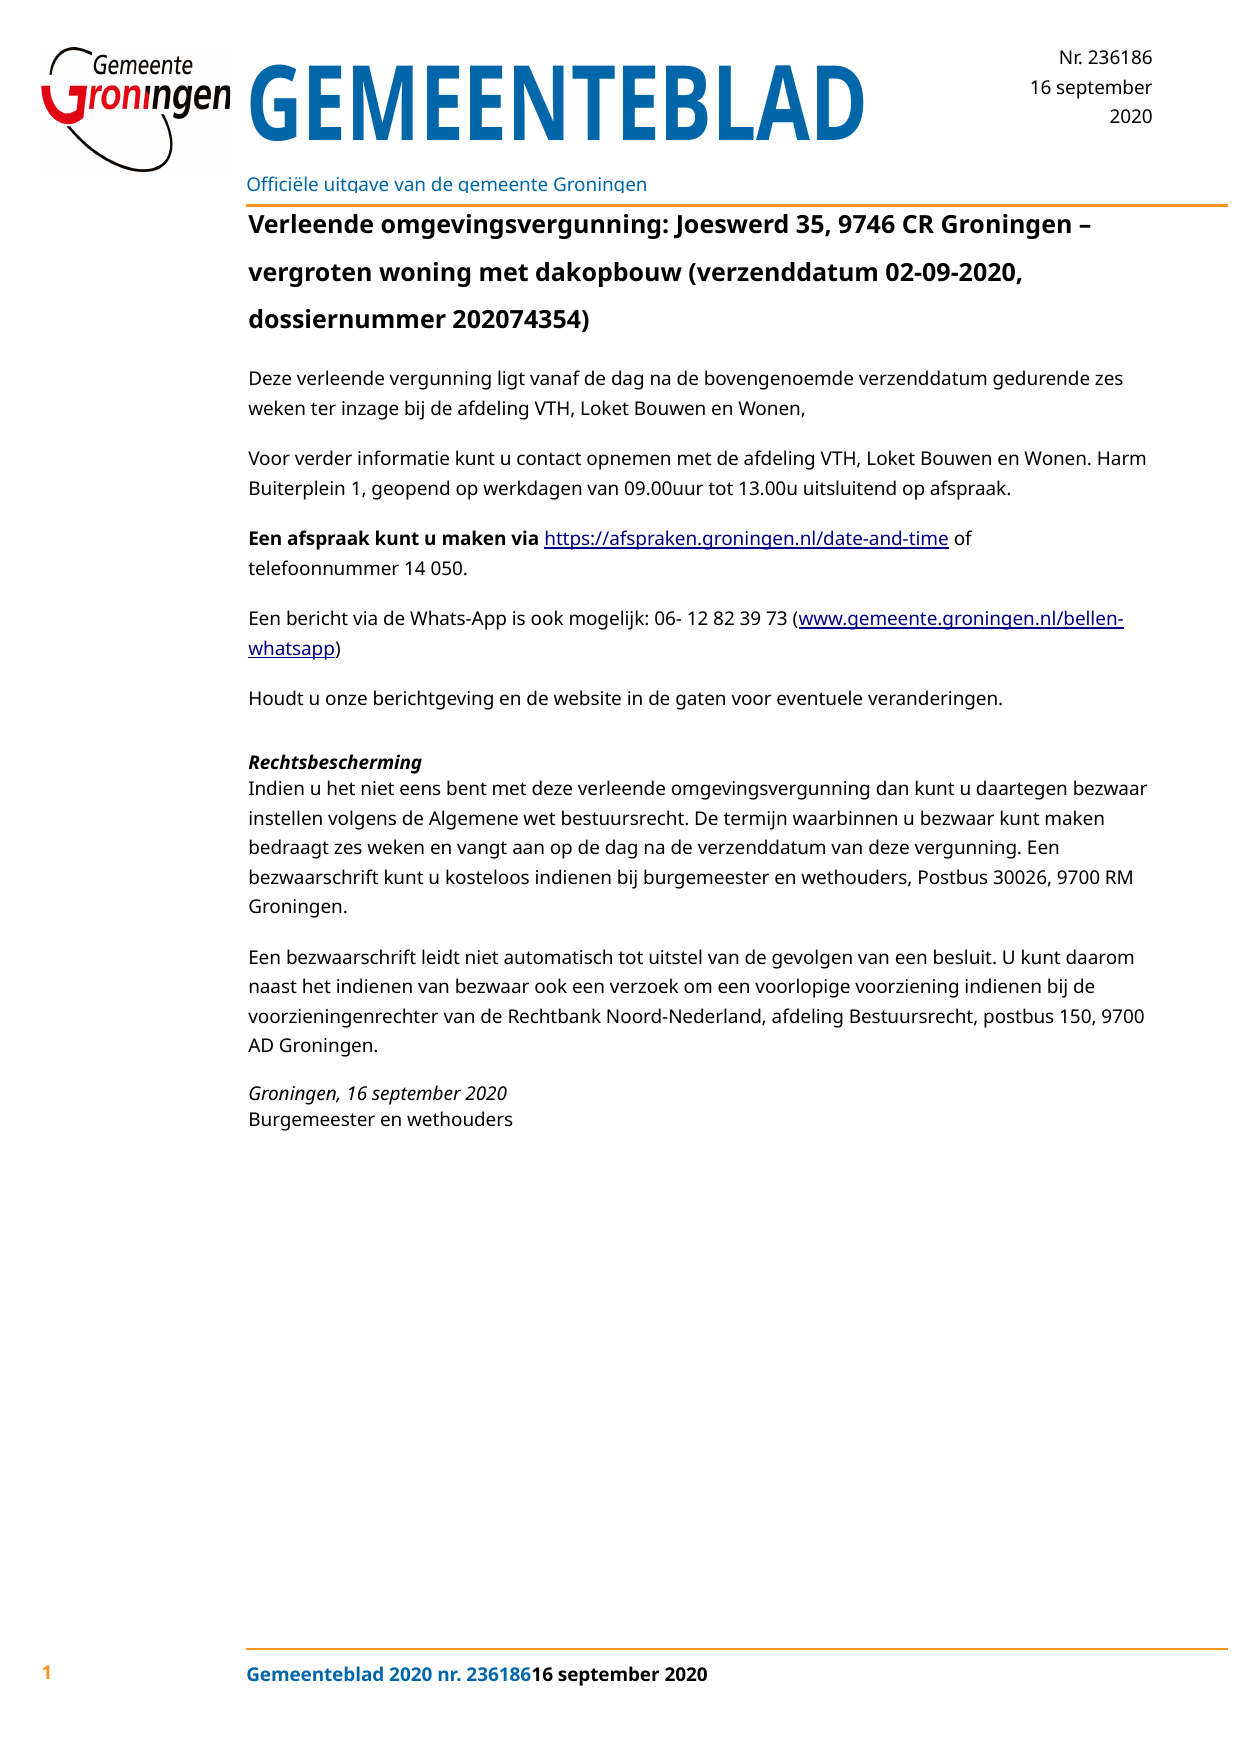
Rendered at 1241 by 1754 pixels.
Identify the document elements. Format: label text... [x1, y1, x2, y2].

text Indien u het niet eens bent met deze verleende omgevingsvergunning dan kunt u daartegen bezwaar instellen volgens de Algemene wet bestuursrecht. De termijn waarbinnen u bezwaar kunt maken bedraagt zes weken en vangt aan op de dag na de verzenddatum van deze vergunning. Een bezwaarschrift kunt u kosteloos indienen bij burgemeester en wethouders, Postbus 30026, 9700 RM Groningen. [248, 775, 1152, 919]
text Voor verder informatie kunt u contact opnemen met de afdeling VTH, Loket Bouwen en Wonen. Harm Buiterplein 1, geopend op werkdagen van 09.00uur tot 13.00u uitsluitend op afspraak. [248, 446, 1152, 501]
text Een bezwaarschrift leidt niet automatisch tot uitstel van de gevolgen van een besluit. U kunt daarom naast het indienen van bezwaar ook een verzoek om een voorlopige voorziening indienen bij de voorzieningenrechter van de Rechtbank Noord-Nederland, afdeling Bestuursrecht, postbus 150, 9700 AD Groningen. [248, 944, 1152, 1058]
text Een afspraak kunt u maken via https://afspraken.groningen.nl/date-and-time of telefoonnummer 14 050. [248, 526, 1152, 581]
text Burgemeester en wethouders [248, 1106, 1152, 1132]
picture [41, 47, 231, 172]
text Houdt u onze berichtgeving en de website in de gaten voor eventuele veranderingen. [248, 686, 1152, 711]
text Verleende omgevingsvergunning: Joeswerd 35, 9746 CR Groningen – vergroten woning met dakopbouw (verzenddatum 02-09-2020, dossiernummer 202074354) [248, 207, 1152, 336]
text Rechtsbescherming [248, 749, 1152, 775]
text Een bericht via de Whats-App is ook mogelijk: 06- 12 82 39 73 (www.gemeente.groningen.nl/bellen-whatsapp) [248, 606, 1152, 661]
text Groningen, 16 september 2020 [248, 1081, 1152, 1106]
text Deze verleende vergunning ligt vanaf de dag na de bovengenoemde verzenddatum gedurende zes weken ter inzage bij de afdeling VTH, Loket Bouwen en Wonen, [248, 366, 1152, 421]
